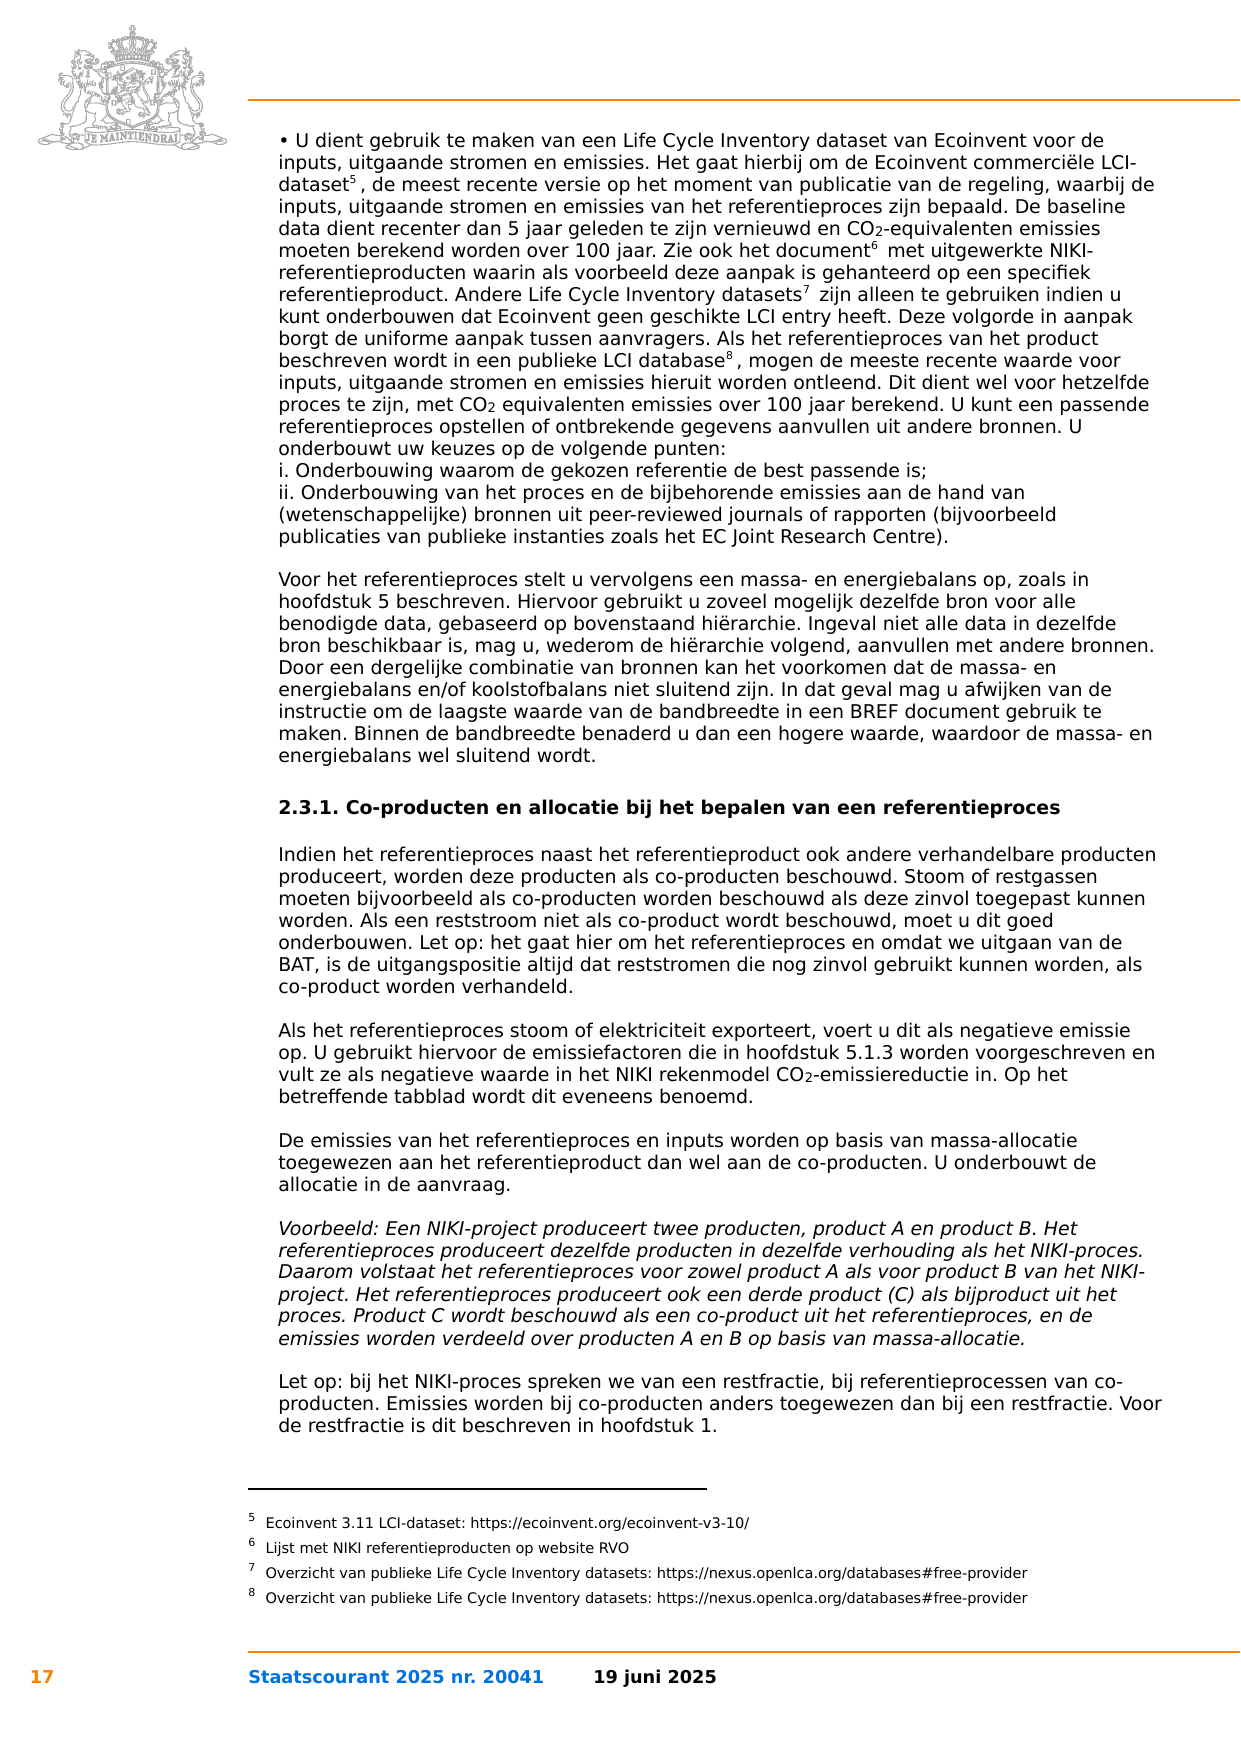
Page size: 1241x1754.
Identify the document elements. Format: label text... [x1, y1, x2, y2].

text Als het referentieproces stoom of elektriciteit exporteert, voert u dit als negatieve emissie op. U gebruikt hiervoor de emissiefactoren die in hoofdstuk 5.1.3 worden voorgeschreven en vult ze als negatieve waarde in het NIKI rekenmodel CO2-emissiereductie in. Op het betreffende tabblad wordt dit eveneens benoemd. [278, 1020, 1163, 1108]
text Let op: bij het NIKI-proces spreken we van een restfractie, bij referentieprocessen van co-producten. Emissies worden bij co-producten anders toegewezen dan bij een restfractie. Voor de restfractie is dit beschreven in hoofdstuk 1. [278, 1371, 1163, 1437]
text Indien het referentieproces naast het referentieproduct ook andere verhandelbare producten produceert, worden deze producten als co-producten beschouwd. Stoom of restgassen moeten bijvoorbeeld als co-producten worden beschouwd als deze zinvol toegepast kunnen worden. Als een reststroom niet als co-product wordt beschouwd, moet u dit goed onderbouwen. Let op: het gaat hier om het referentieproces en omdat we uitgaan van de BAT, is de uitgangspositie altijd dat reststromen die nog zinvol gebruikt kunnen worden, als co-product worden verhandeld. [278, 844, 1163, 998]
text Voorbeeld: Een NIKI-project produceert twee producten, product A en product B. Het referentieproces produceert dezelfde producten in dezelfde verhouding als het NIKI-proces. Daarom volstaat het referentieproces voor zowel product A als voor product B van het NIKI-project. Het referentieproces produceert ook een derde product (C) als bijproduct uit het proces. Product C wordt beschouwd als een co-product uit het referentieproces, en de emissies worden verdeeld over producten A en B op basis van massa-allocatie. [278, 1217, 1163, 1349]
text De emissies van het referentieproces en inputs worden op basis van massa-allocatie toegewezen aan het referentieproduct dan wel aan de co-producten. U onderbouwt de allocatie in de aanvraag. [278, 1130, 1163, 1196]
text Ecoinvent 3.11 LCI-dataset: https://ecoinvent.org/ecoinvent-v3-10/ [248, 1511, 1163, 1533]
text Lijst met NIKI referentieproducten op website RVO [248, 1536, 1163, 1558]
picture [38, 25, 227, 150]
subtitle 2.3.1. Co-producten en allocatie bij het bepalen van een referentieproces [278, 797, 1163, 819]
text ii. Onderbouwing van het proces en de bijbehorende emissies aan de hand van (wetenschappelijke) bronnen uit peer-reviewed journals of rapporten (bijvoorbeeld publicaties van publieke instanties zoals het EC Joint Research Centre). [278, 482, 1163, 547]
text Overzicht van publieke Life Cycle Inventory datasets: https://nexus.openlca.org/databases#free-provider [248, 1561, 1163, 1583]
text • U dient gebruik te maken van een Life Cycle Inventory dataset van Ecoinvent voor de inputs, uitgaande stromen en emissies. Het gaat hierbij om de Ecoinvent commerciële LCI-dataset, de meest recente versie op het moment van publicatie van de regeling, waarbij de inputs, uitgaande stromen en emissies van het referentieproces zijn bepaald. De baseline data dient recenter dan 5 jaar geleden te zijn vernieuwd en CO2-equivalenten emissies moeten berekend worden over 100 jaar. Zie ook het document met uitgewerkte NIKI-referentieproducten waarin als voorbeeld deze aanpak is gehanteerd op een specifiek referentieproduct. Andere Life Cycle Inventory datasets zijn alleen te gebruiken indien u kunt onderbouwen dat Ecoinvent geen geschikte LCI entry heeft. Deze volgorde in aanpak borgt de uniforme aanpak tussen aanvragers. Als het referentieproces van het product beschreven wordt in een publieke LCI database, mogen de meeste recente waarde voor inputs, uitgaande stromen en emissies hieruit worden ontleend. Dit dient wel voor hetzelfde proces te zijn, met CO2 equivalenten emissies over 100 jaar berekend. U kunt een passende referentieproces opstellen of ontbrekende gegevens aanvullen uit andere bronnen. U onderbouwt uw keuzes op de volgende punten: [278, 130, 1163, 459]
text i. Onderbouwing waarom de gekozen referentie de best passende is; [278, 459, 1163, 482]
text Overzicht van publieke Life Cycle Inventory datasets: https://nexus.openlca.org/databases#free-provider [248, 1586, 1163, 1608]
text Voor het referentieproces stelt u vervolgens een massa- en energiebalans op, zoals in hoofdstuk 5 beschreven. Hiervoor gebruikt u zoveel mogelijk dezelfde bron voor alle benodigde data, gebaseerd op bovenstaand hiërarchie. Ingeval niet alle data in dezelfde bron beschikbaar is, mag u, wederom de hiërarchie volgend, aanvullen met andere bronnen. Door een dergelijke combinatie van bronnen kan het voorkomen dat de massa- en energiebalans en/of koolstofbalans niet sluitend zijn. In dat geval mag u afwijken van de instructie om de laagste waarde van de bandbreedte in een BREF document gebruik te maken. Binnen de bandbreedte benaderd u dan een hogere waarde, waardoor de massa- en energiebalans wel sluitend wordt. [278, 569, 1163, 767]
